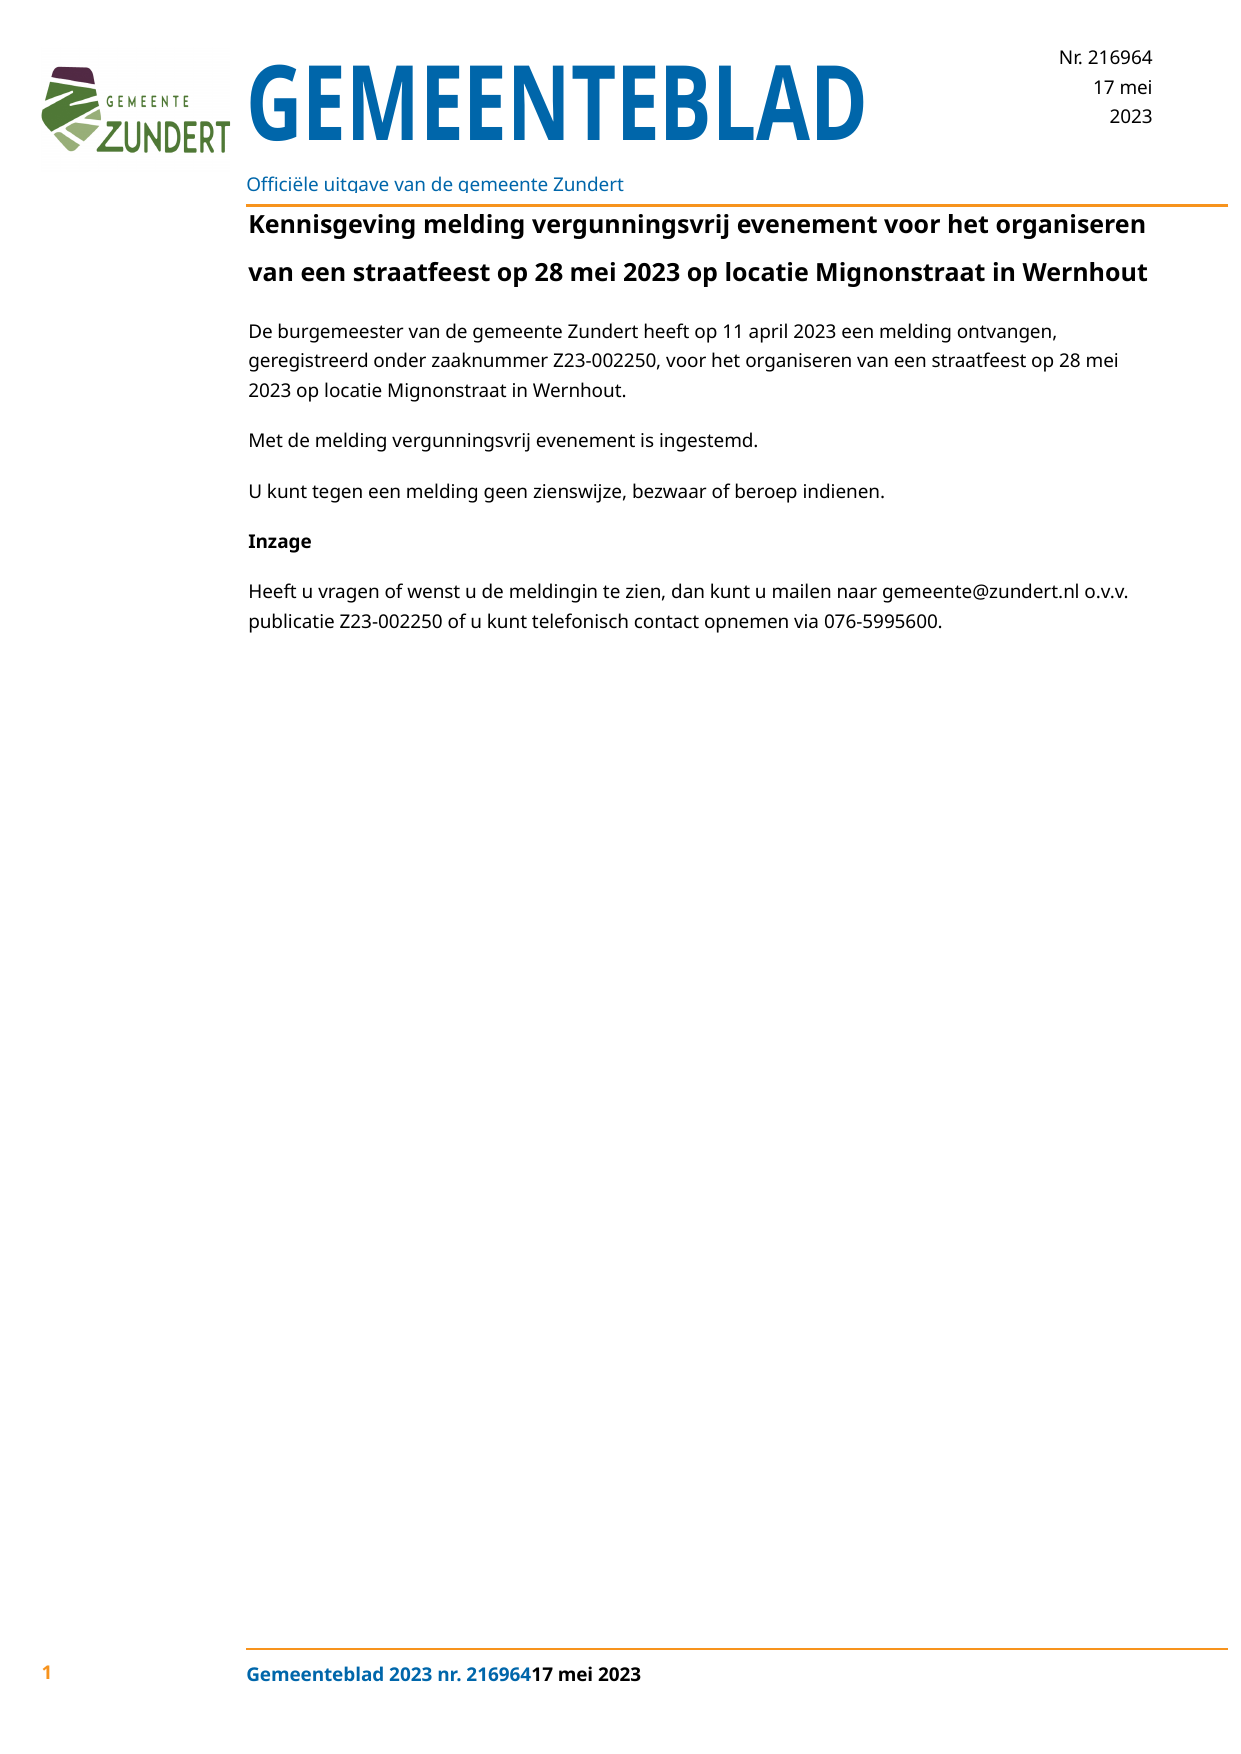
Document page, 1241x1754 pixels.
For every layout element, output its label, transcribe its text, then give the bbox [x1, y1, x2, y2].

text Inzage [248, 528, 1152, 554]
text Met de melding vergunningsvrij evenement is ingestemd. [248, 427, 1152, 453]
text Heeft u vragen of wenst u de meldingin te zien, dan kunt u mailen naar gemeente@zundert.nl o.v.v. publicatie Z23-002250 of u kunt telefonisch contact opnemen via 076-5995600. [248, 579, 1152, 634]
picture [41, 47, 231, 172]
text U kunt tegen een melding geen zienswijze, bezwaar of beroep indienen. [248, 478, 1152, 504]
text Kennisgeving melding vergunningsvrij evenement voor het organiseren van een straatfeest op 28 mei 2023 op locatie Mignonstraat in Wernhout [248, 207, 1152, 288]
text De burgemeester van de gemeente Zundert heeft op 11 april 2023 een melding ontvangen, geregistreerd onder zaaknummer Z23-002250, voor het organiseren van een straatfeest op 28 mei 2023 op locatie Mignonstraat in Wernhout. [248, 318, 1152, 403]
